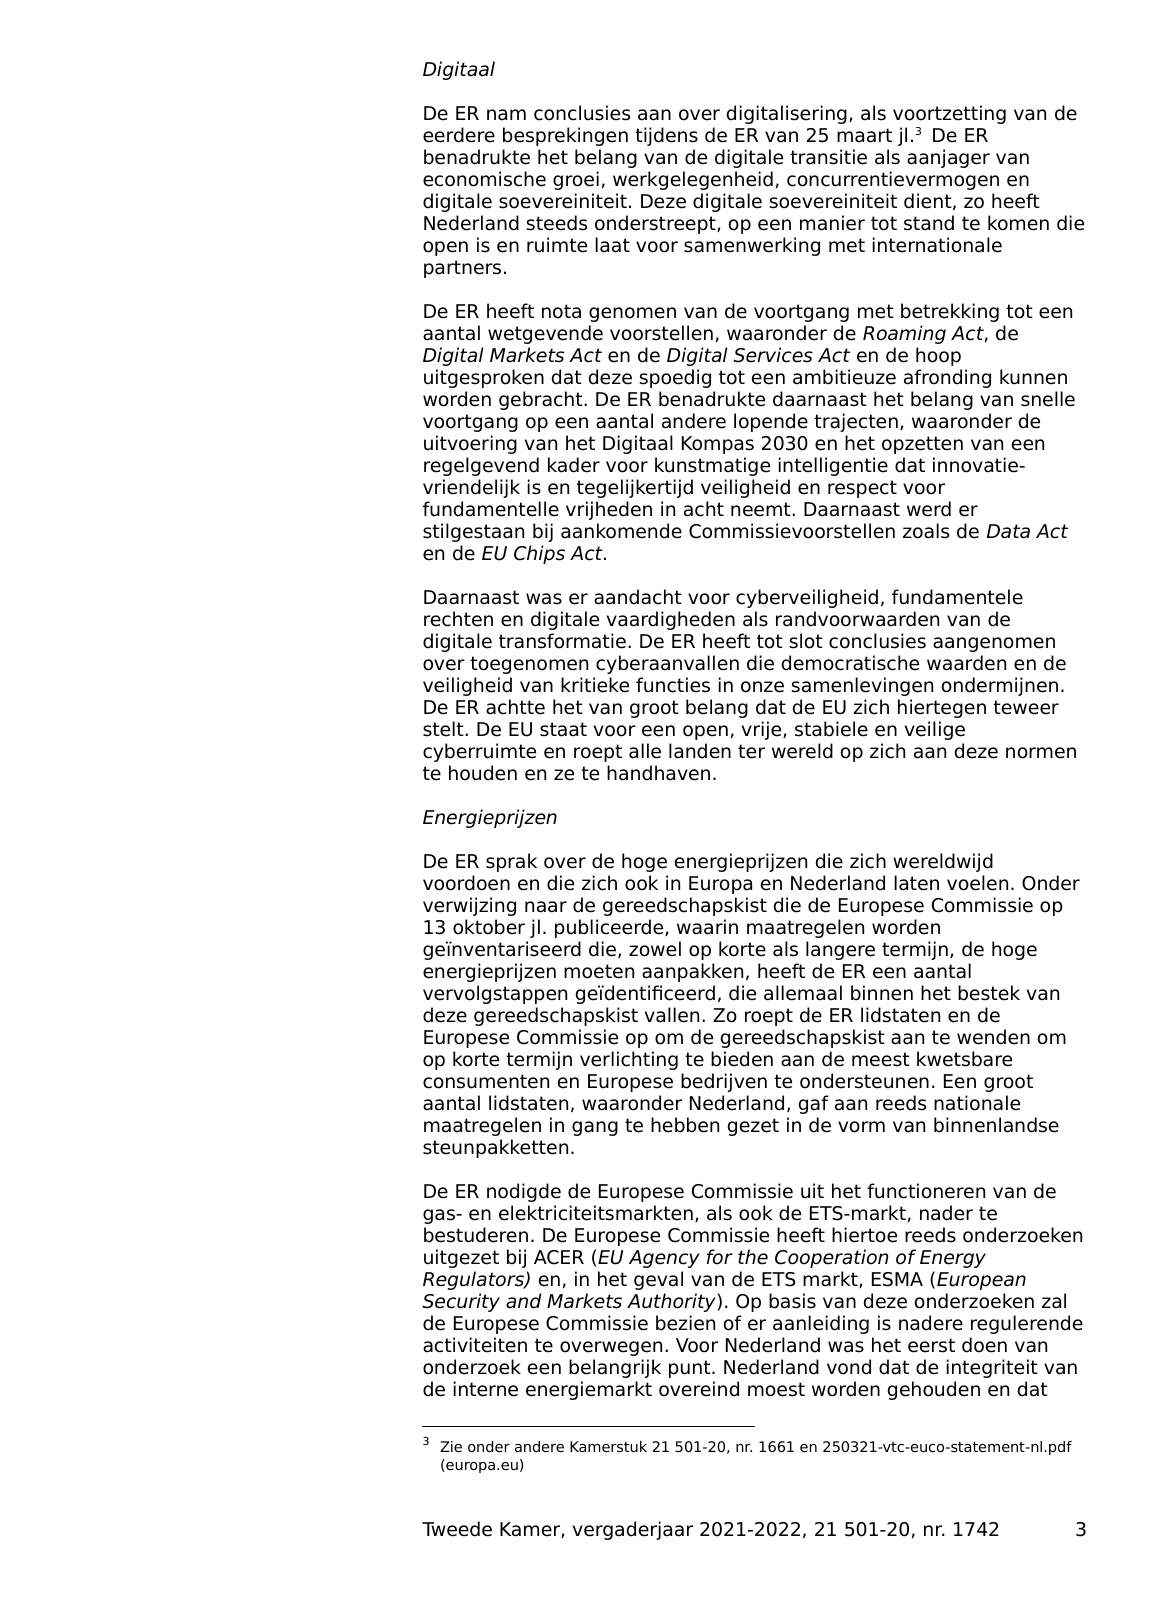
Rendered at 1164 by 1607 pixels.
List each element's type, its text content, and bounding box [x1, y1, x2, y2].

text Zie onder andere Kamerstuk 21 501-20, nr. 1661 en 250321-vtc-euco-statement-nl.pdf (europa.eu) [422, 1435, 1087, 1474]
text De ER nodigde de Europese Commissie uit het functioneren van de gas- en elektriciteitsmarkten, als ook de ETS-markt, nader te bestuderen. De Europese Commissie heeft hiertoe reeds onderzoeken uitgezet bij ACER (EU Agency for the Cooperation of Energy Regulators) en, in het geval van de ETS markt, ESMA (European Security and Markets Authority). Op basis van deze onderzoeken zal de Europese Commissie bezien of er aanleiding is nadere regulerende activiteiten te overwegen. Voor Nederland was het eerst doen van onderzoek een belangrijk punt. Nederland vond dat de integriteit van de interne energiemarkt overeind moest worden gehouden en dat [422, 1181, 1087, 1401]
text De ER sprak over de hoge energieprijzen die zich wereldwijd voordoen en die zich ook in Europa en Nederland laten voelen. Onder verwijzing naar de gereedschapskist die de Europese Commissie op 13 oktober jl. publiceerde, waarin maatregelen worden geïnventariseerd die, zowel op korte als langere termijn, de hoge energieprijzen moeten aanpakken, heeft de ER een aantal vervolgstappen geïdentificeerd, die allemaal binnen het bestek van deze gereedschapskist vallen. Zo roept de ER lidstaten en de Europese Commissie op om de gereedschapskist aan te wenden om op korte termijn verlichting te bieden aan de meest kwetsbare consumenten en Europese bedrijven te ondersteunen. Een groot aantal lidstaten, waaronder Nederland, gaf aan reeds nationale maatregelen in gang te hebben gezet in de vorm van binnenlandse steunpakketten. [422, 851, 1087, 1159]
text De ER heeft nota genomen van de voortgang met betrekking tot een aantal wetgevende voorstellen, waaronder de Roaming Act, de Digital Markets Act en de Digital Services Act en de hoop uitgesproken dat deze spoedig tot een ambitieuze afronding kunnen worden gebracht. De ER benadrukte daarnaast het belang van snelle voortgang op een aantal andere lopende trajecten, waaronder de uitvoering van het Digitaal Kompas 2030 en het opzetten van een regelgevend kader voor kunstmatige intelligentie dat innovatie-vriendelijk is en tegelijkertijd veiligheid en respect voor fundamentelle vrijheden in acht neemt. Daarnaast werd er stilgestaan bij aankomende Commissievoorstellen zoals de Data Act en de EU Chips Act. [422, 301, 1087, 565]
subtitle Energieprijzen [422, 807, 1087, 829]
text De ER nam conclusies aan over digitalisering, als voortzetting van de eerdere besprekingen tijdens de ER van 25 maart jl. De ER benadrukte het belang van de digitale transitie als aanjager van economische groei, werkgelegenheid, concurrentievermogen en digitale soevereiniteit. Deze digitale soevereiniteit dient, zo heeft Nederland steeds onderstreept, op een manier tot stand te komen die open is en ruimte laat voor samenwerking met internationale partners. [422, 103, 1087, 279]
subtitle Digitaal [422, 59, 1087, 81]
text Daarnaast was er aandacht voor cyberveiligheid, fundamentele rechten en digitale vaardigheden als randvoorwaarden van de digitale transformatie. De ER heeft tot slot conclusies aangenomen over toegenomen cyberaanvallen die democratische waarden en de veiligheid van kritieke functies in onze samenlevingen ondermijnen. De ER achtte het van groot belang dat de EU zich hiertegen teweer stelt. De EU staat voor een open, vrije, stabiele en veilige cyberruimte en roept alle landen ter wereld op zich aan deze normen te houden en ze te handhaven. [422, 587, 1087, 785]
